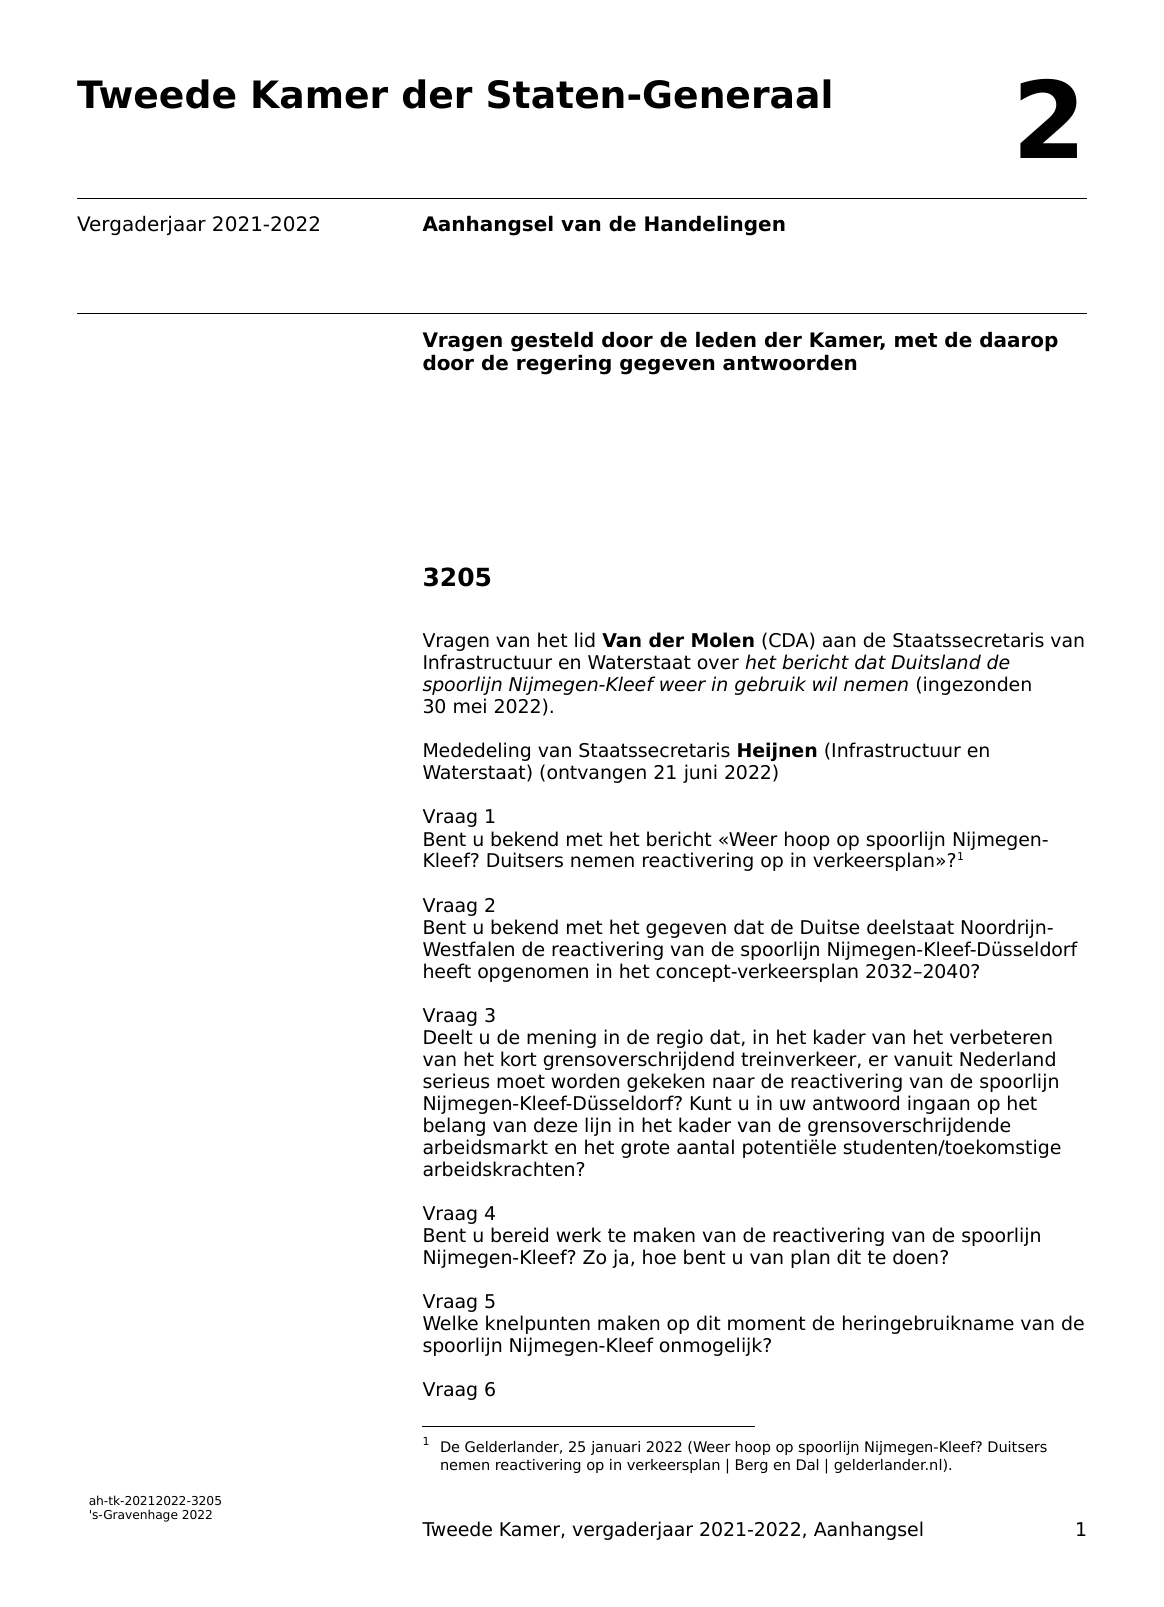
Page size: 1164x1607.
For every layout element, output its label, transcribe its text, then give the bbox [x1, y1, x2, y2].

text Vraag 4 [422, 1203, 1087, 1225]
text Bent u bekend met het bericht «Weer hoop op spoorlijn Nijmegen-Kleef? Duitsers nemen reactivering op in verkeersplan»? [422, 828, 1087, 872]
text 's-Gravenhage 2022 [88, 1508, 323, 1522]
text Vraag 2 [422, 894, 1087, 917]
text Mededeling van Staatssecretaris Heijnen (Infrastructuur en Waterstaat) (ontvangen 21 juni 2022) [422, 740, 1087, 784]
text Vragen van het lid Van der Molen (CDA) aan de Staatssecretaris van Infrastructuur en Waterstaat over het bericht dat Duitsland de spoorlijn Nijmegen-Kleef weer in gebruik wil nemen (ingezonden 30 mei 2022). [422, 630, 1087, 718]
text 3205 [422, 563, 1087, 592]
table_cell Vergaderjaar 2021-2022 [77, 199, 422, 313]
text Vraag 3 [422, 1005, 1087, 1027]
text Deelt u de mening in de regio dat, in het kader van het verbeteren van het kort grensoverschrijdend treinverkeer, er vanuit Nederland serieus moet worden gekeken naar de reactivering van de spoorlijn Nijmegen-Kleef-Düsseldorf? Kunt u in uw antwoord ingaan op het belang van deze lijn in het kader van de grensoverschrijdende arbeidsmarkt en het grote aantal potentiële studenten/toekomstige arbeidskrachten? [422, 1027, 1087, 1181]
table_header Tweede Kamer der Staten-Generaal [77, 59, 886, 198]
text Welke knelpunten maken op dit moment de heringebruikname van de spoorlijn Nijmegen-Kleef onmogelijk? [422, 1313, 1087, 1357]
text Vraag 1 [422, 806, 1087, 828]
text ah-tk-20212022-3205 [88, 1494, 323, 1508]
table_cell Vragen gesteld door de leden der Kamer, met de daarop door de regering gegeven antwoorden [422, 314, 1087, 375]
text De Gelderlander, 25 januari 2022 (Weer hoop op spoorlijn Nijmegen-Kleef? Duitsers nemen reactivering op in verkeersplan | Berg en Dal | gelderlander.nl). [422, 1435, 1087, 1474]
table_cell [77, 314, 422, 375]
text Bent u bekend met het gegeven dat de Duitse deelstaat Noordrijn-Westfalen de reactivering van de spoorlijn Nijmegen-Kleef-Düsseldorf heeft opgenomen in het concept-verkeersplan 2032–2040? [422, 917, 1087, 982]
text Vraag 6 [422, 1379, 1087, 1401]
text Bent u bereid werk te maken van de reactivering van de spoorlijn Nijmegen-Kleef? Zo ja, hoe bent u van plan dit te doen? [422, 1225, 1087, 1269]
table_cell Aanhangsel van de Handelingen [422, 199, 1087, 313]
table_header 2 [886, 59, 1087, 198]
text Vraag 5 [422, 1291, 1087, 1313]
